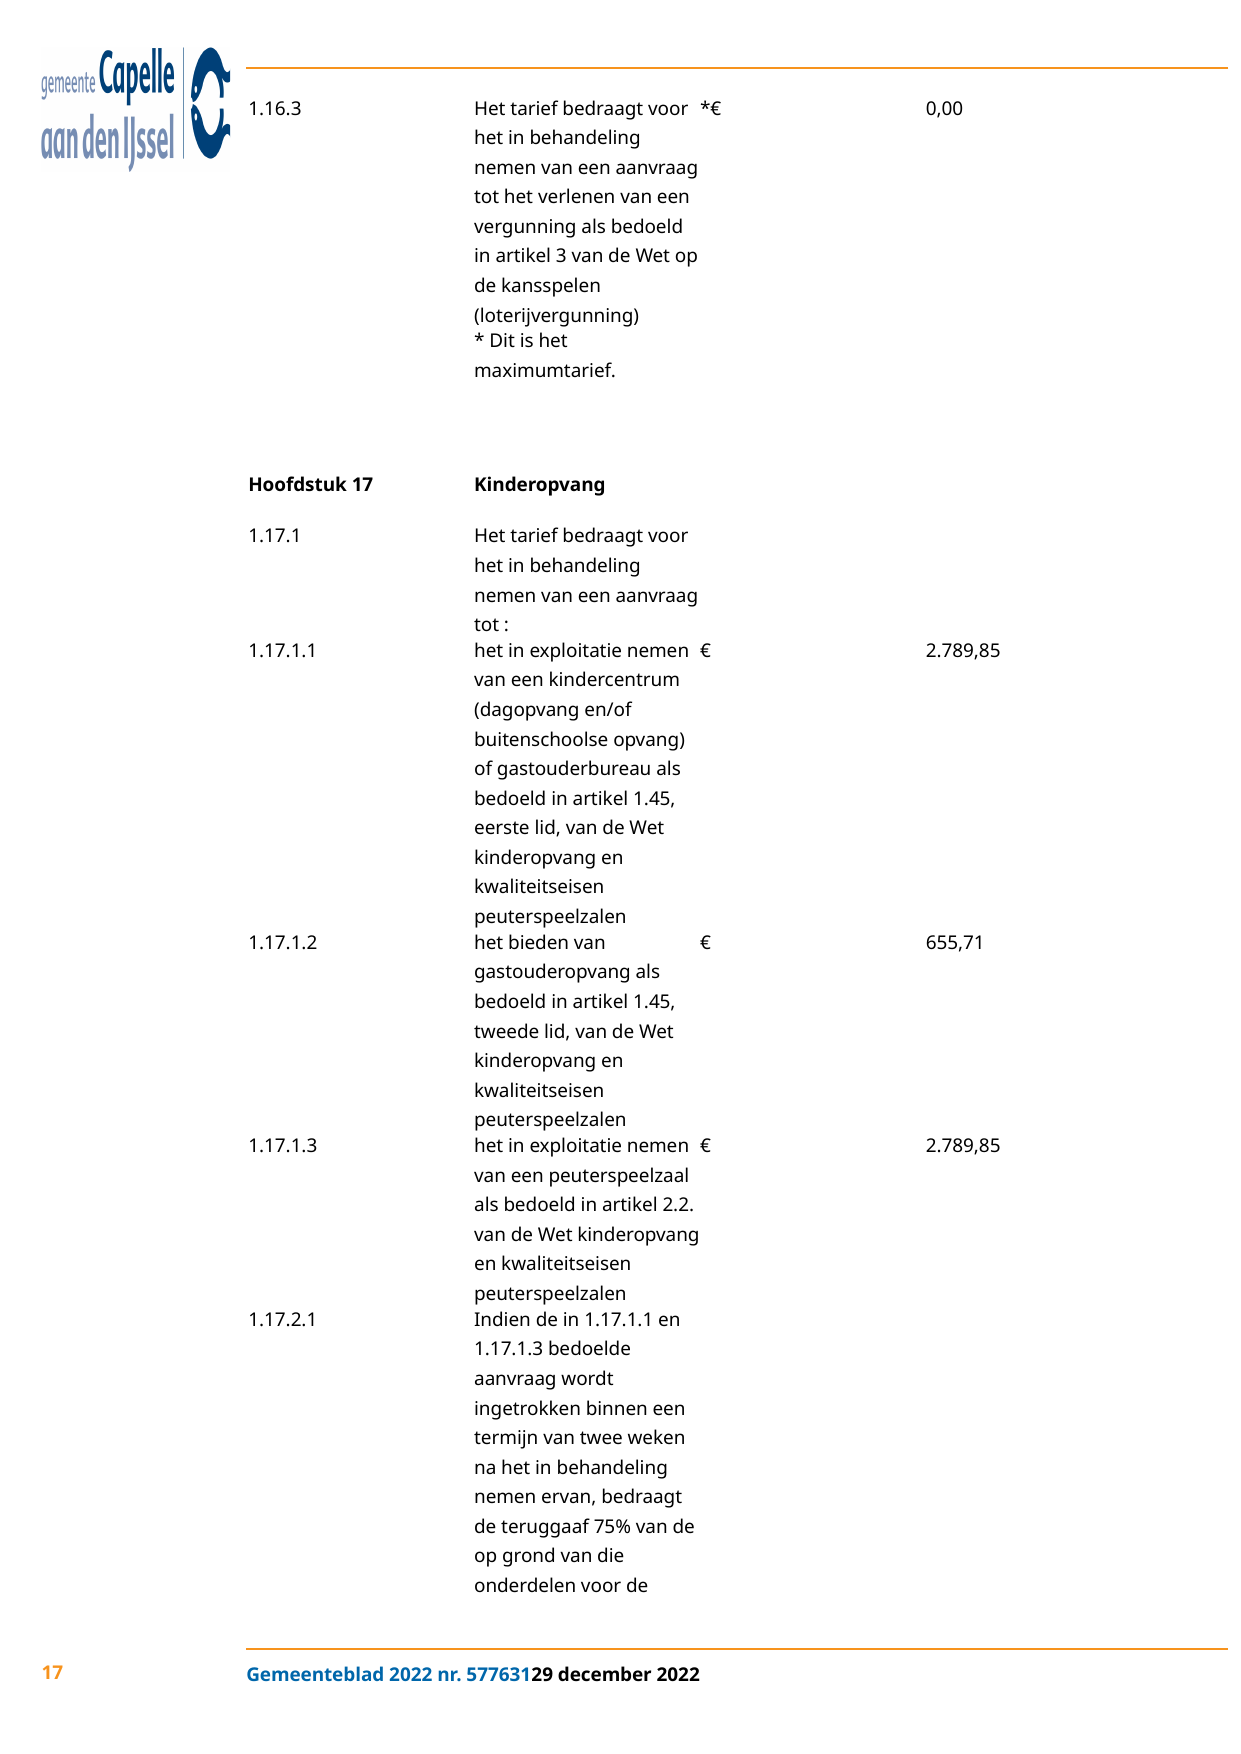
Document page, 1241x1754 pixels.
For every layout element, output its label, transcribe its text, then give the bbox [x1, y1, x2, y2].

table_cell het in exploitatie nemen van een peuterspeelzaal als bedoeld in artikel 2.2. van de Wet kinderopvang en kwaliteitseisen peuterspeelzalen [474, 1132, 700, 1306]
table_cell [926, 523, 1152, 637]
table_cell 2.789,85 [926, 637, 1152, 929]
table_cell 1.17.1.3 [248, 1132, 474, 1306]
table_cell het bieden van gastouderopvang als bedoeld in artikel 1.45, tweede lid, van de Wet kinderopvang en kwaliteitseisen peuterspeelzalen [474, 929, 700, 1132]
table_cell € [700, 929, 926, 1132]
table_cell 1.17.2.1 [248, 1306, 474, 1598]
table_cell [700, 497, 926, 523]
table_cell 1.17.1.2 [248, 929, 474, 1132]
table_cell € [700, 1132, 926, 1306]
table_cell * Dit is het maximumtarief. [474, 328, 700, 383]
table_cell [926, 328, 1152, 383]
table_header [926, 471, 1152, 497]
table_cell Het tarief bedraagt voor het in behandeling nemen van een aanvraag tot het verlenen van een vergunning als bedoeld in artikel 3 van de Wet op de kansspelen (loterijvergunning) [474, 95, 700, 328]
table_cell 1.16.3 [248, 95, 474, 328]
table_cell 1.17.1 [248, 523, 474, 637]
table_cell het in exploitatie nemen van een kindercentrum (dagopvang en/of buitenschoolse opvang) of gastouderbureau als bedoeld in artikel 1.45, eerste lid, van de Wet kinderopvang en kwaliteitseisen peuterspeelzalen [474, 637, 700, 929]
table_cell [474, 383, 700, 409]
table_cell 2.789,85 [926, 1132, 1152, 1306]
table_cell Indien de in 1.17.1.1 en 1.17.1.3 bedoelde aanvraag wordt ingetrokken binnen een termijn van twee weken na het in behandeling nemen ervan, bedraagt de teruggaaf 75% van de op grond van die onderdelen voor de [474, 1306, 700, 1598]
table_cell [248, 383, 474, 409]
table_cell [700, 383, 926, 409]
table_cell [700, 1306, 926, 1598]
table_cell € [700, 637, 926, 929]
table_cell Het tarief bedraagt voor het in behandeling nemen van een aanvraag tot : [474, 523, 700, 637]
table_header Kinderopvang [474, 471, 700, 497]
picture [41, 47, 231, 172]
table_cell [926, 497, 1152, 523]
table_cell 1.17.1.1 [248, 637, 474, 929]
table_cell [248, 328, 474, 383]
table_header [700, 471, 926, 497]
table_cell [248, 497, 474, 523]
table_cell [474, 497, 700, 523]
table_cell 0,00 [926, 95, 1152, 328]
table_cell [926, 383, 1152, 409]
table_cell [926, 1306, 1152, 1598]
table_header Hoofdstuk 17 [248, 471, 474, 497]
table_cell *€ [700, 95, 926, 328]
table_cell [700, 328, 926, 383]
table_cell 655,71 [926, 929, 1152, 1132]
table_cell [700, 523, 926, 637]
